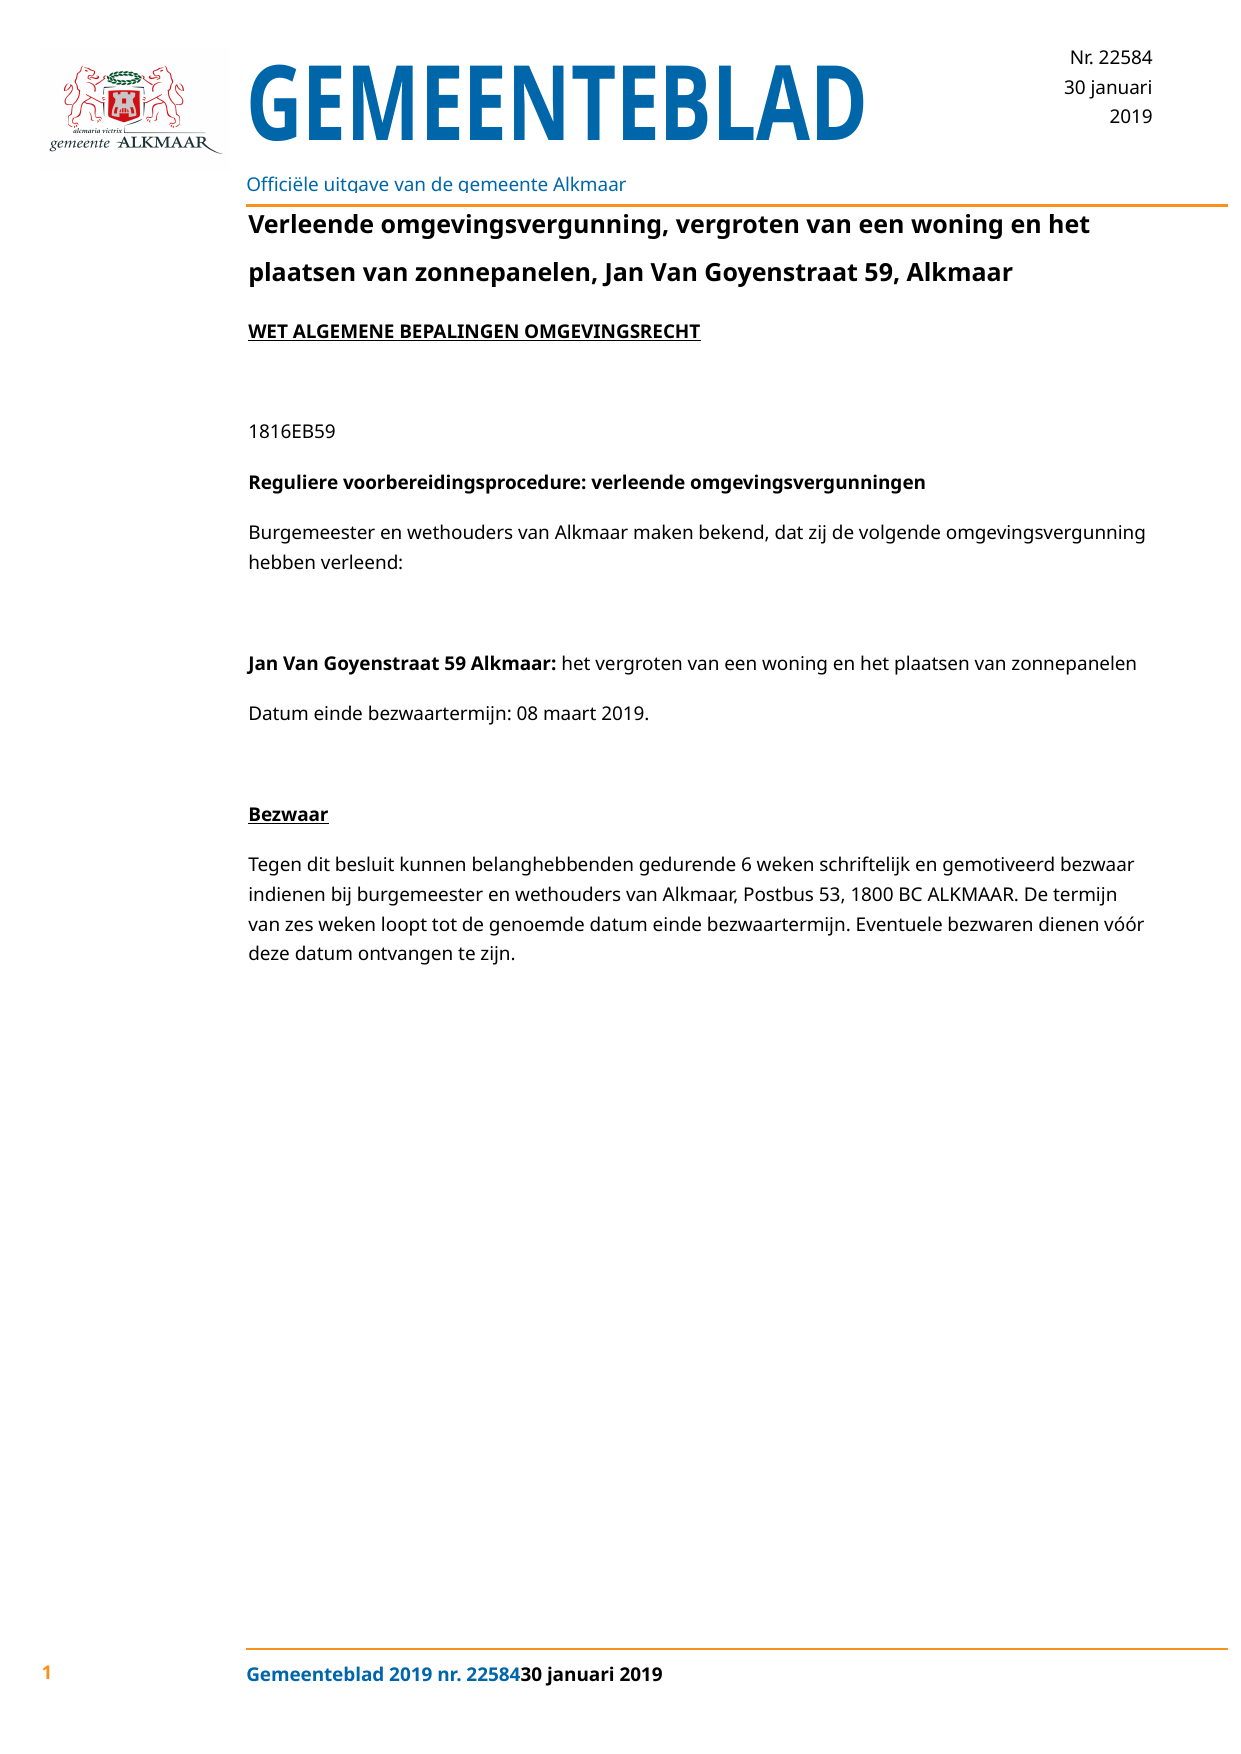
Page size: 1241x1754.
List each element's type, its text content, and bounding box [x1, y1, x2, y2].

text Bezwaar [248, 801, 1152, 827]
text 1816EB59 [248, 419, 1152, 444]
text Reguliere voorbereidingsprocedure: verleende omgevingsvergunningen [248, 469, 1152, 495]
text Tegen dit besluit kunnen belanghebbenden gedurende 6 weken schriftelijk en gemotiveerd bezwaar indienen bij burgemeester en wethouders van Alkmaar, Postbus 53, 1800 BC ALKMAAR. De termijn van zes weken loopt tot de genoemde datum einde bezwaartermijn. Eventuele bezwaren dienen vóór deze datum ontvangen te zijn. [248, 852, 1152, 966]
text WET ALGEMENE BEPALINGEN OMGEVINGSRECHT [248, 318, 1152, 344]
text Burgemeester en wethouders van Alkmaar maken bekend, dat zij de volgende omgevingsvergunning hebben verleend: [248, 519, 1152, 575]
text Verleende omgevingsvergunning, vergroten van een woning en het plaatsen van zonnepanelen, Jan Van Goyenstraat 59, Alkmaar [248, 207, 1152, 288]
text Datum einde bezwaartermijn: 08 maart 2019. [248, 700, 1152, 726]
picture [41, 47, 231, 172]
text Jan Van Goyenstraat 59 Alkmaar: het vergroten van een woning en het plaatsen van zonnepanelen [248, 650, 1152, 676]
